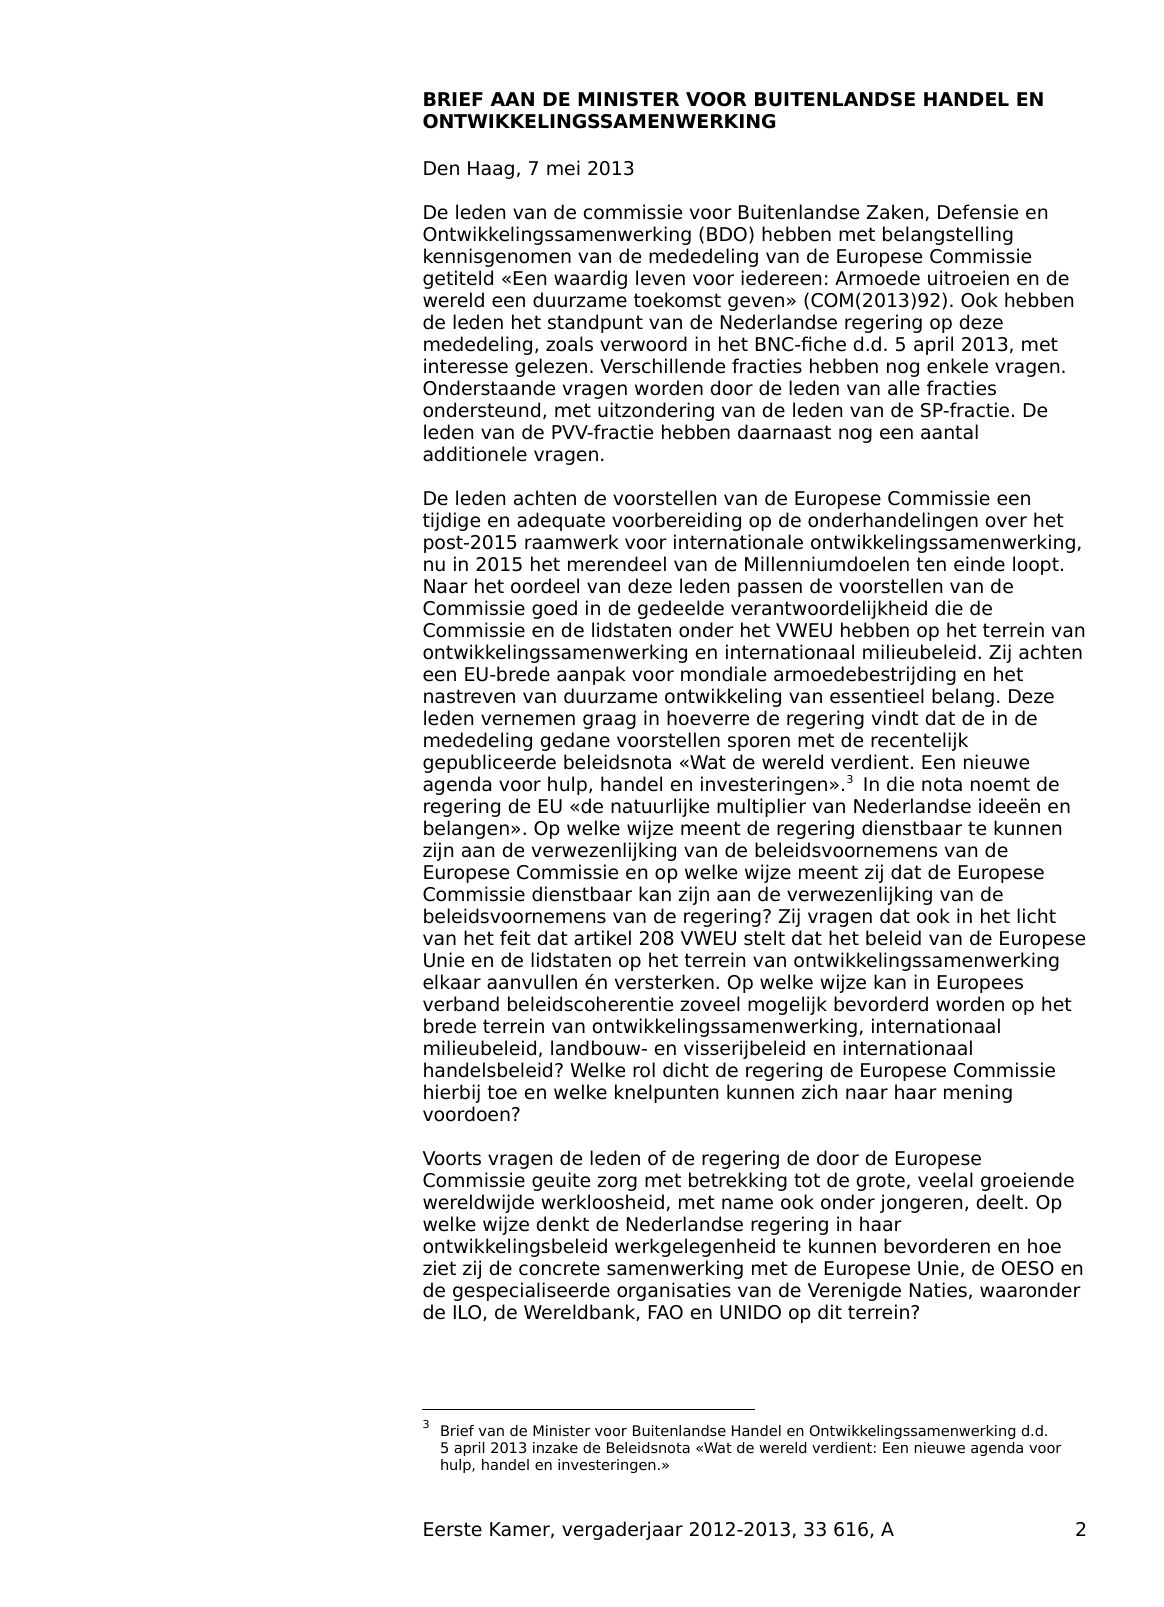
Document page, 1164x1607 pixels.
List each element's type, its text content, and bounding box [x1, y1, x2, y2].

subtitle BRIEF AAN DE MINISTER VOOR BUITENLANDSE HANDEL EN ONTWIKKELINGSSAMENWERKING [422, 89, 1087, 133]
text De leden van de commissie voor Buitenlandse Zaken, Defensie en Ontwikkelingssamenwerking (BDO) hebben met belangstelling kennisgenomen van de mededeling van de Europese Commissie getiteld «Een waardig leven voor iedereen: Armoede uitroeien en de wereld een duurzame toekomst geven» (COM(2013)92). Ook hebben de leden het standpunt van de Nederlandse regering op deze mededeling, zoals verwoord in het BNC-fiche d.d. 5 april 2013, met interesse gelezen. Verschillende fracties hebben nog enkele vragen. Onderstaande vragen worden door de leden van alle fracties ondersteund, met uitzondering van de leden van de SP-fractie. De leden van de PVV-fractie hebben daarnaast nog een aantal additionele vragen. [422, 202, 1087, 466]
text Brief van de Minister voor Buitenlandse Handel en Ontwikkelingssamenwerking d.d. 5 april 2013 inzake de Beleidsnota «Wat de wereld verdient: Een nieuwe agenda voor hulp, handel en investeringen.» [422, 1418, 1087, 1474]
text Voorts vragen de leden of de regering de door de Europese Commissie geuite zorg met betrekking tot de grote, veelal groeiende wereldwijde werkloosheid, met name ook onder jongeren, deelt. Op welke wijze denkt de Nederlandse regering in haar ontwikkelingsbeleid werkgelegenheid te kunnen bevorderen en hoe ziet zij de concrete samenwerking met de Europese Unie, de OESO en de gespecialiseerde organisaties van de Verenigde Naties, waaronder de ILO, de Wereldbank, FAO en UNIDO op dit terrein? [422, 1148, 1087, 1323]
text De leden achten de voorstellen van de Europese Commissie een tijdige en adequate voorbereiding op de onderhandelingen over het post-2015 raamwerk voor internationale ontwikkelingssamenwerking, nu in 2015 het merendeel van de Millenniumdoelen ten einde loopt. Naar het oordeel van deze leden passen de voorstellen van de Commissie goed in de gedeelde verantwoordelijkheid die de Commissie en de lidstaten onder het VWEU hebben op het terrein van ontwikkelingssamenwerking en internationaal milieubeleid. Zij achten een EU-brede aanpak voor mondiale armoedebestrijding en het nastreven van duurzame ontwikkeling van essentieel belang. Deze leden vernemen graag in hoeverre de regering vindt dat de in de mededeling gedane voorstellen sporen met de recentelijk gepubliceerde beleidsnota «Wat de wereld verdient. Een nieuwe agenda voor hulp, handel en investeringen». In die nota noemt de regering de EU «de natuurlijke multiplier van Nederlandse ideeën en belangen». Op welke wijze meent de regering dienstbaar te kunnen zijn aan de verwezenlijking van de beleidsvoornemens van de Europese Commissie en op welke wijze meent zij dat de Europese Commissie dienstbaar kan zijn aan de verwezenlijking van de beleidsvoornemens van de regering? Zij vragen dat ook in het licht van het feit dat artikel 208 VWEU stelt dat het beleid van de Europese Unie en de lidstaten op het terrein van ontwikkelingssamenwerking elkaar aanvullen én versterken. Op welke wijze kan in Europees verband beleidscoherentie zoveel mogelijk bevorderd worden op het brede terrein van ontwikkelingssamenwerking, internationaal milieubeleid, landbouw- en visserijbeleid en internationaal handelsbeleid? Welke rol dicht de regering de Europese Commissie hierbij toe en welke knelpunten kunnen zich naar haar mening voordoen? [422, 488, 1087, 1126]
text Den Haag, 7 mei 2013 [422, 158, 1087, 180]
